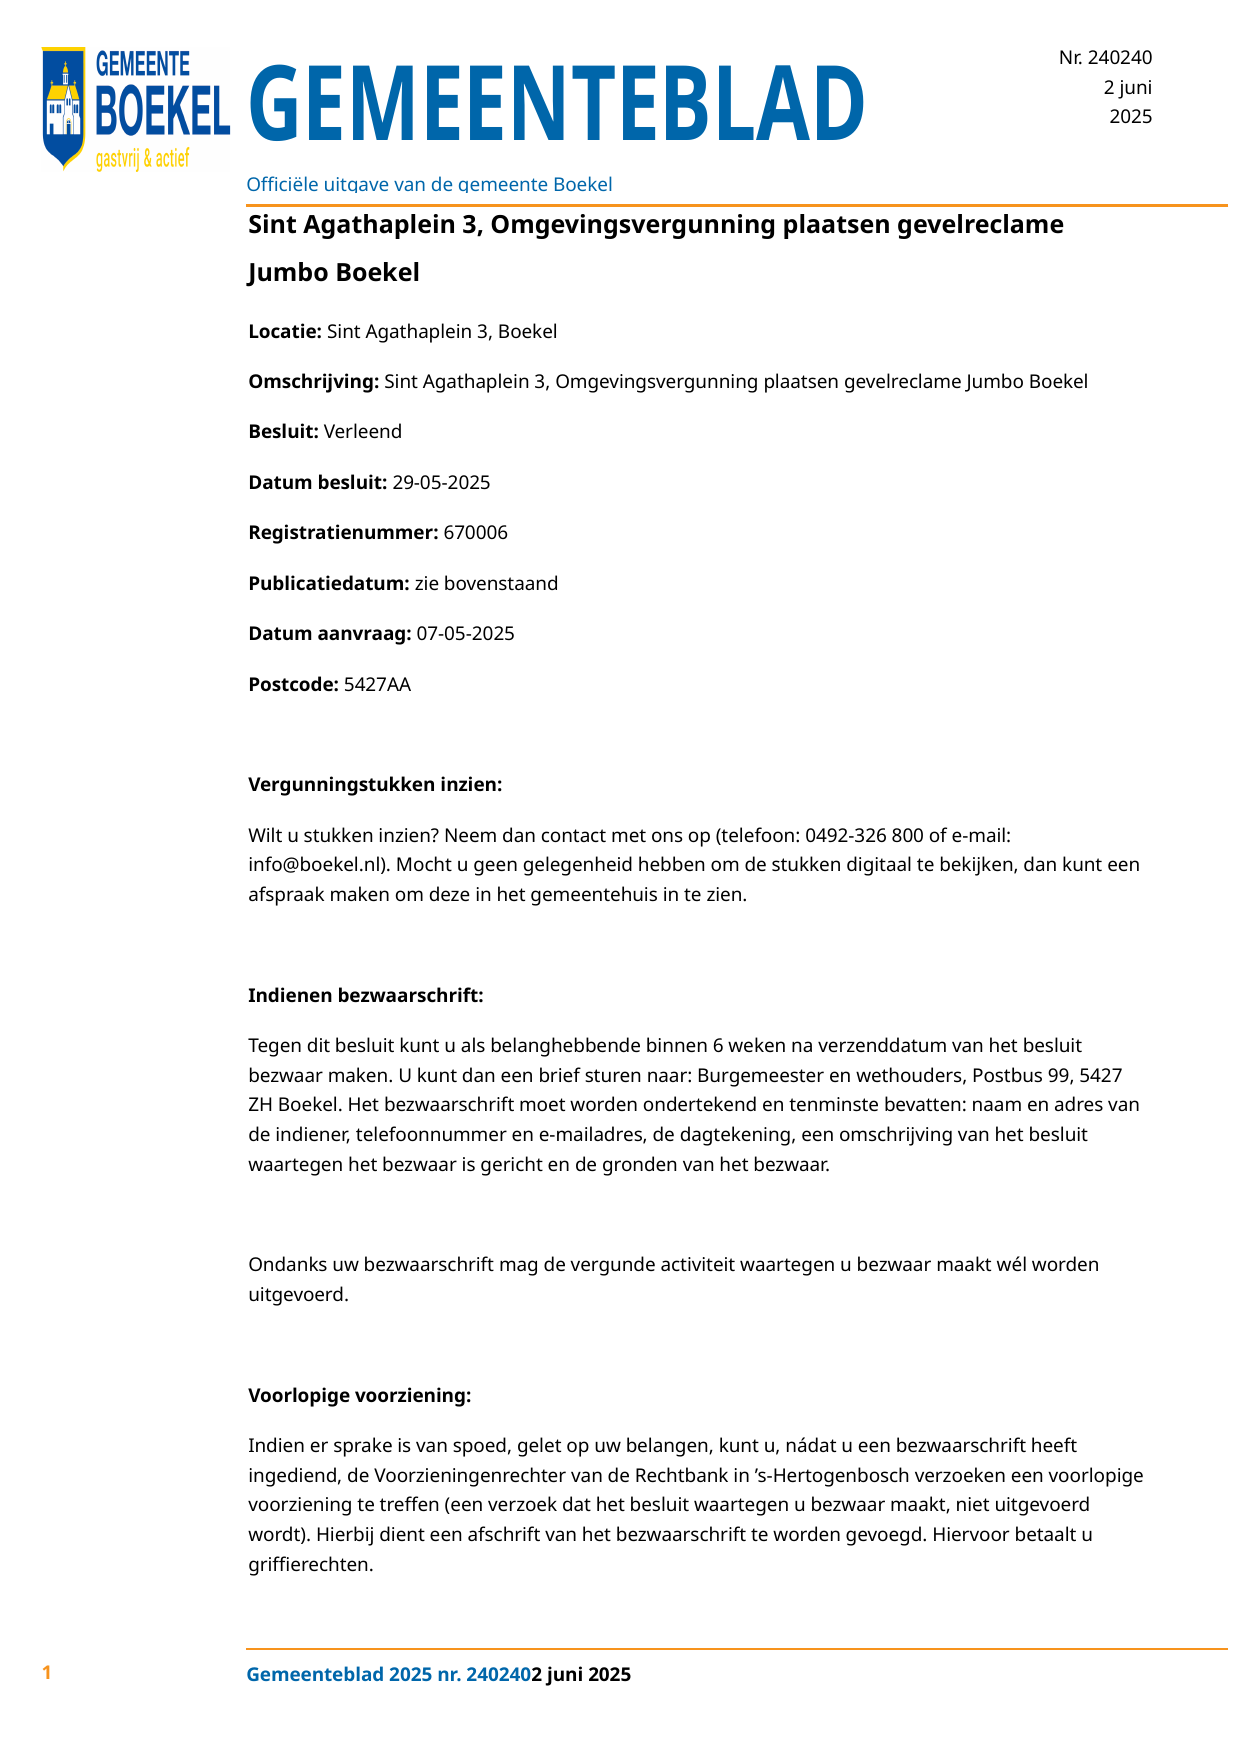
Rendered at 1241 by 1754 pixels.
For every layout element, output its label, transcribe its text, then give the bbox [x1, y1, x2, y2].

text Wilt u stukken inzien? Neem dan contact met ons op (telefoon: 0492-326 800 of e-mail: info@boekel.nl). Mocht u geen gelegenheid hebben om de stukken digitaal te bekijken, dan kunt een afspraak maken om deze in het gemeentehuis in te zien. [248, 822, 1152, 907]
text Sint Agathaplein 3, Omgevingsvergunning plaatsen gevelreclame Jumbo Boekel [248, 207, 1152, 288]
text Besluit: Verleend [248, 419, 1152, 444]
text Registratienummer: 670006 [248, 519, 1152, 545]
text Voorlopige voorziening: [248, 1382, 1152, 1408]
picture [41, 47, 231, 172]
text Indienen bezwaarschrift: [248, 982, 1152, 1008]
text Omschrijving: Sint Agathaplein 3, Omgevingsvergunning plaatsen gevelreclame Jumbo Boekel [248, 368, 1152, 394]
text Indien er sprake is van spoed, gelet op uw belangen, kunt u, nádat u een bezwaarschrift heeft ingediend, de Voorzieningenrechter van de Rechtbank in ’s-Hertogenbosch verzoeken een voorlopige voorziening te treffen (een verzoek dat het besluit waartegen u bezwaar maakt, niet uitgevoerd wordt). Hierbij dient een afschrift van het bezwaarschrift te worden gevoegd. Hiervoor betaalt u griffierechten. [248, 1432, 1152, 1577]
text Tegen dit besluit kunt u als belanghebbende binnen 6 weken na verzenddatum van het besluit bezwaar maken. U kunt dan een brief sturen naar: Burgemeester en wethouders, Postbus 99, 5427 ZH Boekel. Het bezwaarschrift moet worden ondertekend en tenminste bevatten: naam en adres van de indiener, telefoonnummer en e-mailadres, de dagtekening, een omschrijving van het besluit waartegen het bezwaar is gericht en de gronden van het bezwaar. [248, 1032, 1152, 1177]
text Datum aanvraag: 07-05-2025 [248, 620, 1152, 646]
text Datum besluit: 29-05-2025 [248, 469, 1152, 495]
text Locatie: Sint Agathaplein 3, Boekel [248, 318, 1152, 344]
text Publicatiedatum: zie bovenstaand [248, 570, 1152, 596]
text Vergunningstukken inzien: [248, 772, 1152, 797]
text Postcode: 5427AA [248, 671, 1152, 697]
text Ondanks uw bezwaarschrift mag de vergunde activiteit waartegen u bezwaar maakt wél worden uitgevoerd. [248, 1252, 1152, 1307]
